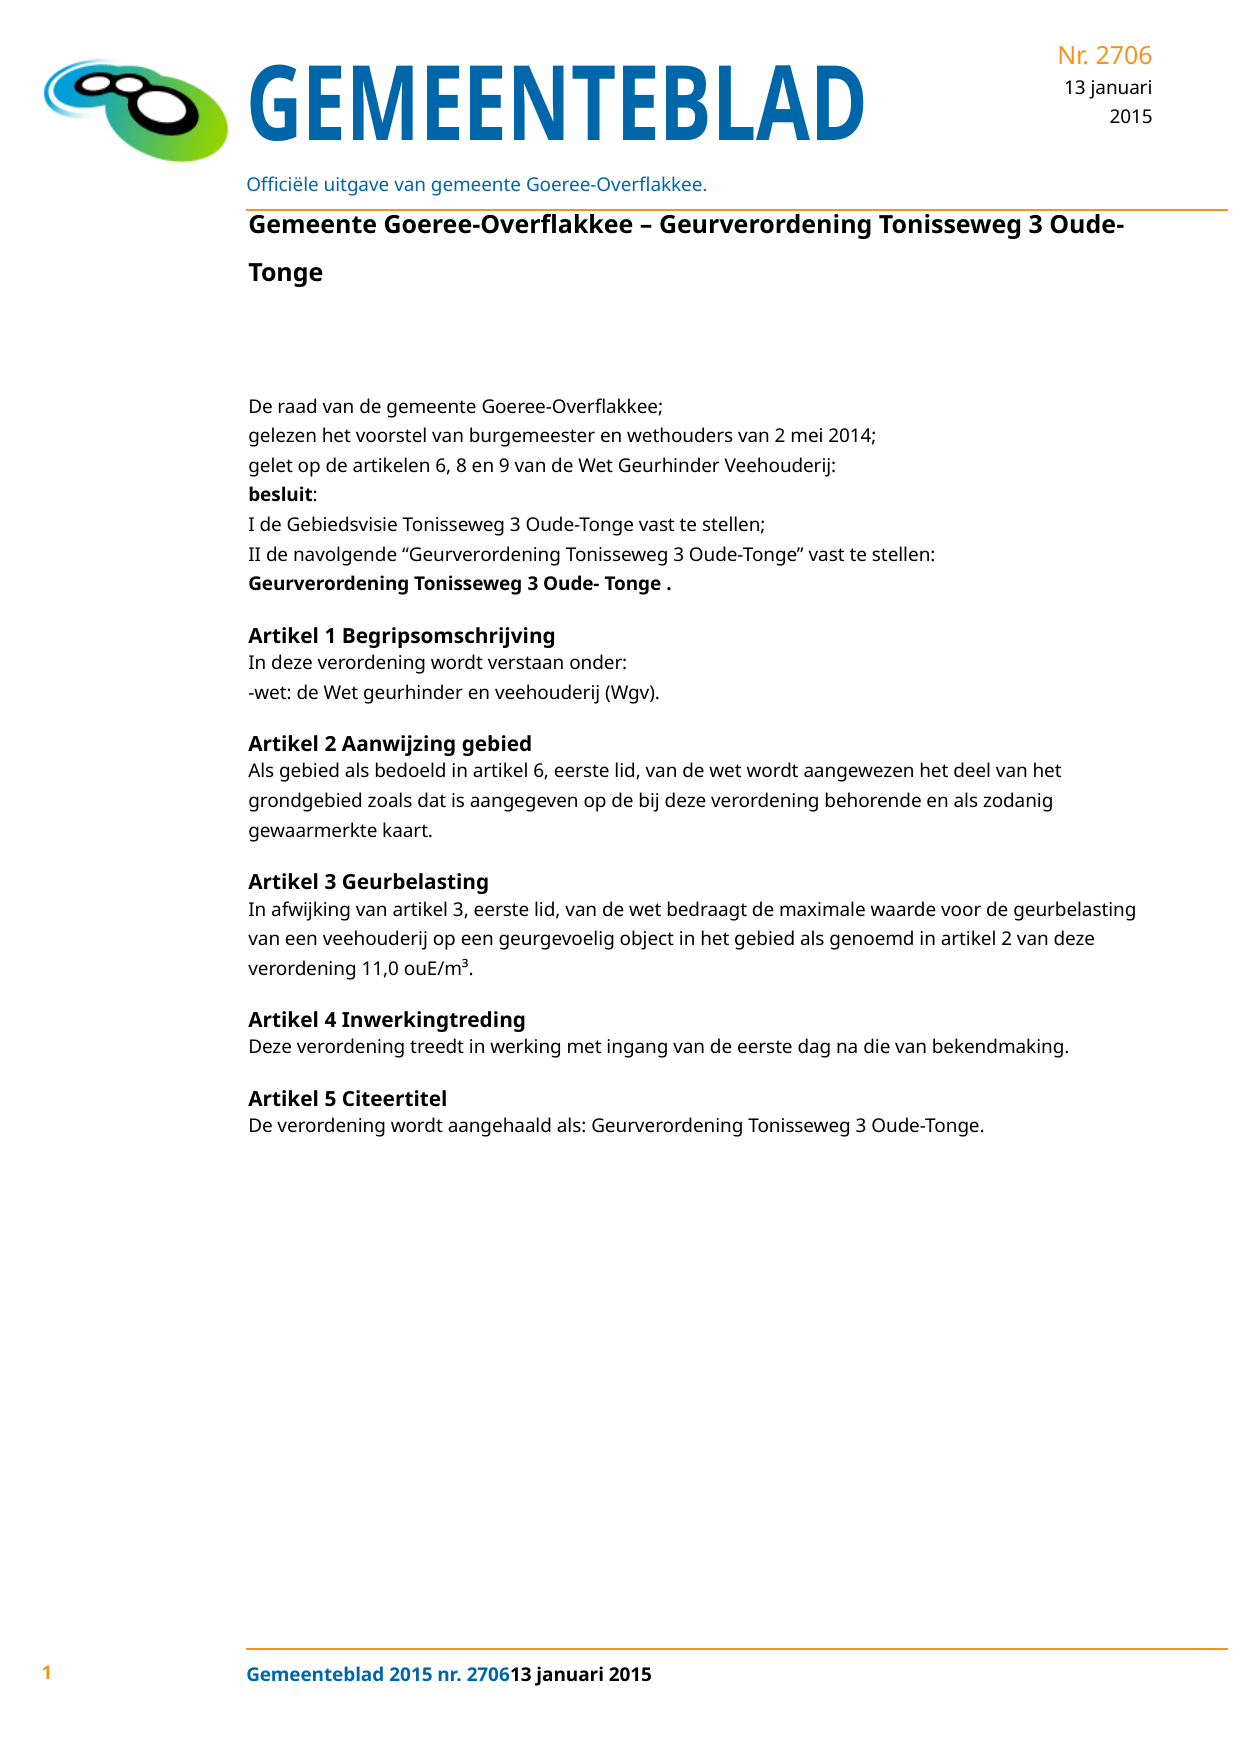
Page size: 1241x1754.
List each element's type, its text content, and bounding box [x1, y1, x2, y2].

text gelezen het voorstel van burgemeester en wethouders van 2 mei 2014; [248, 422, 1152, 448]
text Als gebied als bedoeld in artikel 6, eerste lid, van de wet wordt aangewezen het deel van het grondgebied zoals dat is aangegeven op de bij deze verordening behorende en als zodanig gewaarmerkte kaart. [248, 758, 1152, 843]
text De raad van de gemeente Goeree-Overflakkee; [248, 393, 1152, 419]
text De verordening wordt aangehaald als: Geurverordening Tonisseweg 3 Oude-Tonge. [248, 1113, 1152, 1138]
text -wet: de Wet geurhinder en veehouderij (Wgv). [248, 679, 1152, 704]
text II de navolgende “Geurverordening Tonisseweg 3 Oude-Tonge” vast te stellen: [248, 541, 1152, 567]
text Artikel 4 Inwerkingtreding [248, 1005, 1152, 1034]
text Artikel 1 Begripsomschrijving [248, 621, 1152, 649]
text In afwijking van artikel 3, eerste lid, van de wet bedraagt de maximale waarde voor de geurbelasting van een veehouderij op een geurgevoelig object in het gebied als genoemd in artikel 2 van deze verordening 11,0 ouE/m³. [248, 896, 1152, 981]
text Gemeente Goeree-Overflakkee – Geurverordening Tonisseweg 3 Oude-Tonge [248, 211, 1152, 288]
text Artikel 5 Citeertitel [248, 1084, 1152, 1113]
text Geurverordening Tonisseweg 3 Oude- Tonge . [248, 570, 1152, 596]
text Artikel 2 Aanwijzing gebied [248, 729, 1152, 758]
picture [41, 47, 231, 172]
text I de Gebiedsvisie Tonisseweg 3 Oude-Tonge vast te stellen; [248, 511, 1152, 537]
text Artikel 3 Geurbelasting [248, 867, 1152, 896]
text gelet op de artikelen 6, 8 en 9 van de Wet Geurhinder Veehouderij: [248, 452, 1152, 478]
text In deze verordening wordt verstaan onder: [248, 649, 1152, 675]
text Deze verordening treedt in werking met ingang van de eerste dag na die van bekendmaking. [248, 1034, 1152, 1059]
text besluit: [248, 482, 1152, 507]
